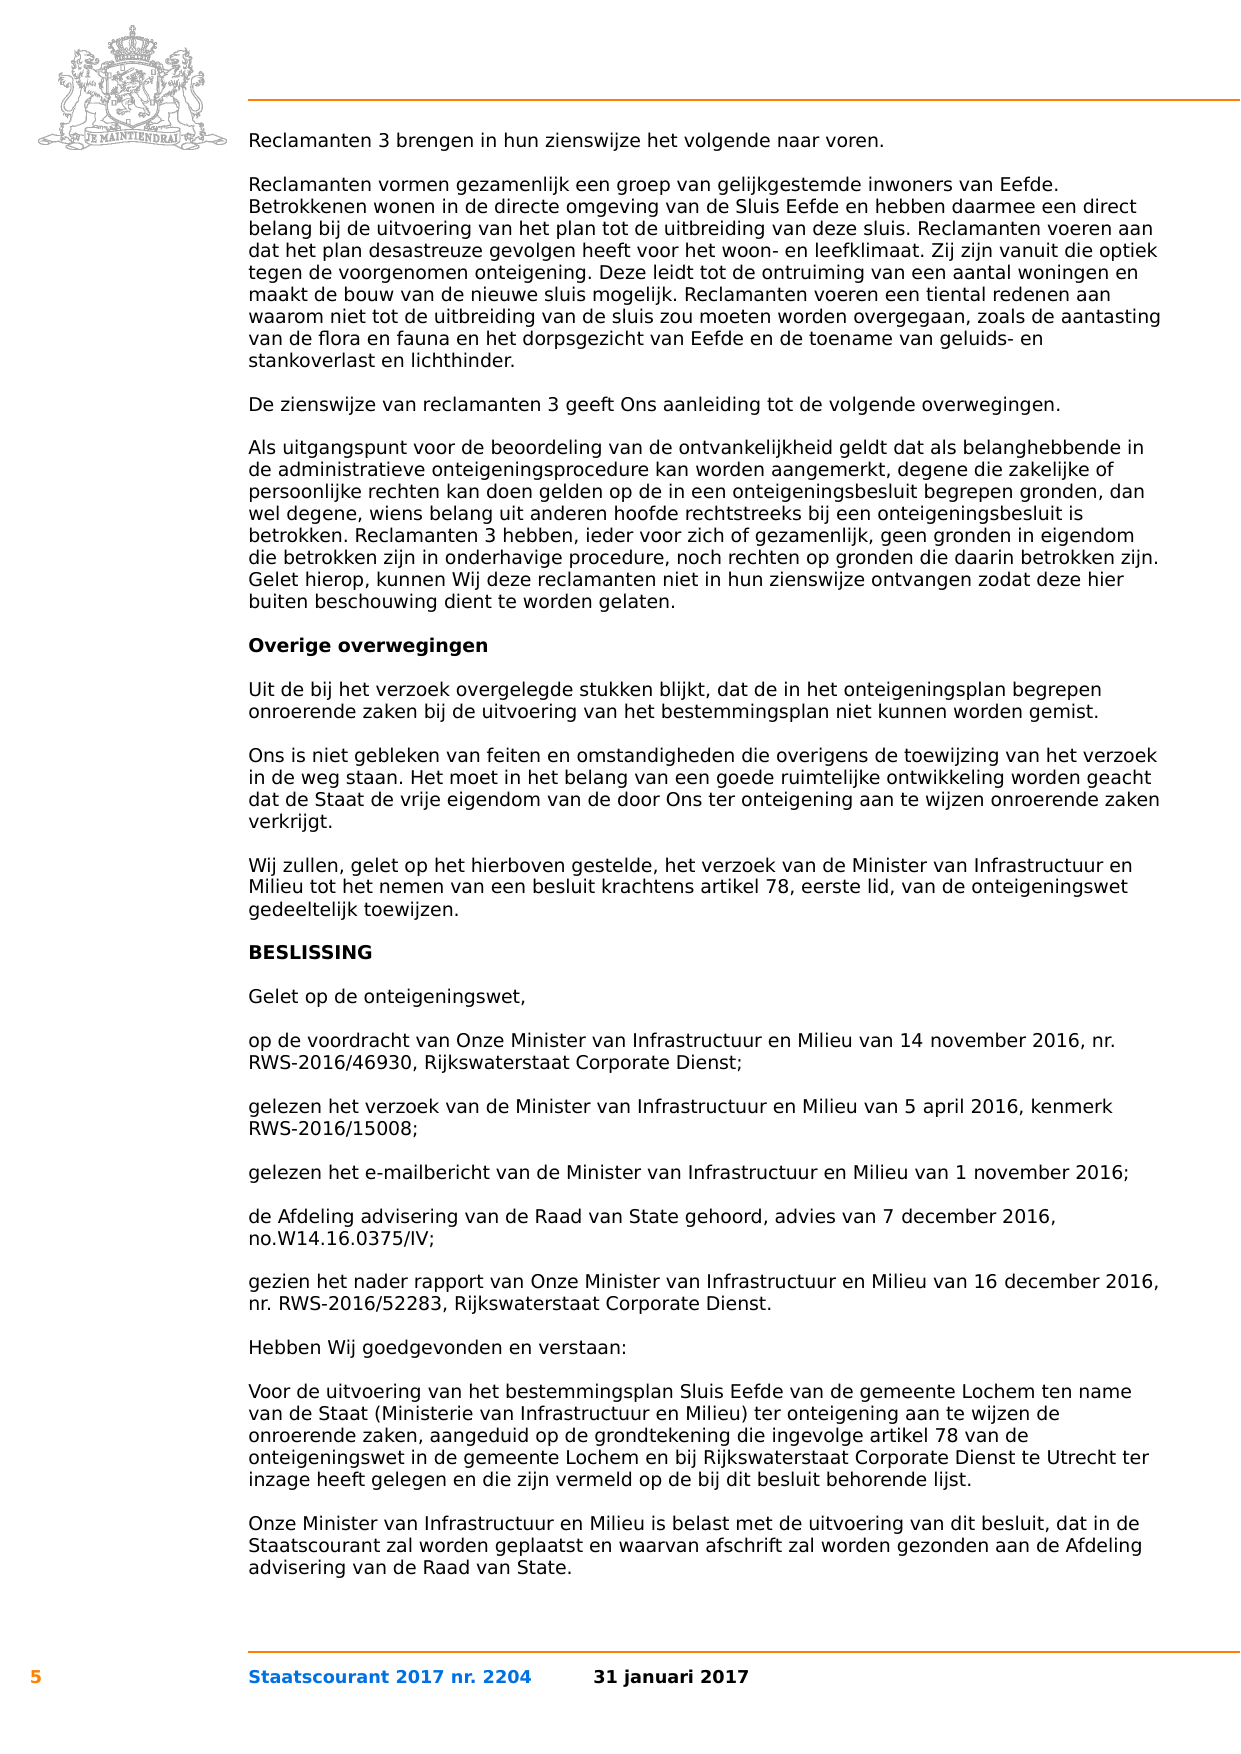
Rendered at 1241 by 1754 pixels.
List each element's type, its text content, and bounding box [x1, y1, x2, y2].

text Voor de uitvoering van het bestemmingsplan Sluis Eefde van de gemeente Lochem ten name van de Staat (Ministerie van Infrastructuur en Milieu) ter onteigening aan te wijzen de onroerende zaken, aangeduid op de grondtekening die ingevolge artikel 78 van de onteigeningswet in de gemeente Lochem en bij Rijkswaterstaat Corporate Dienst te Utrecht ter inzage heeft gelegen en die zijn vermeld op de bij dit besluit behorende lijst. [248, 1381, 1163, 1491]
text op de voordracht van Onze Minister van Infrastructuur en Milieu van 14 november 2016, nr. RWS-2016/46930, Rijkswaterstaat Corporate Dienst; [248, 1030, 1163, 1074]
text De zienswijze van reclamanten 3 geeft Ons aanleiding tot de volgende overwegingen. [248, 393, 1163, 415]
text Als uitgangspunt voor de beoordeling van de ontvankelijkheid geldt dat als belanghebbende in de administratieve onteigeningsprocedure kan worden aangemerkt, degene die zakelijke of persoonlijke rechten kan doen gelden op de in een onteigeningsbesluit begrepen gronden, dan wel degene, wiens belang uit anderen hoofde rechtstreeks bij een onteigeningsbesluit is betrokken. Reclamanten 3 hebben, ieder voor zich of gezamenlijk, geen gronden in eigendom die betrokken zijn in onderhavige procedure, noch rechten op gronden die daarin betrokken zijn. Gelet hierop, kunnen Wij deze reclamanten niet in hun zienswijze ontvangen zodat deze hier buiten beschouwing dient te worden gelaten. [248, 437, 1163, 613]
text de Afdeling advisering van de Raad van State gehoord, advies van 7 december 2016, no.W14.16.0375/IV; [248, 1206, 1163, 1249]
text Reclamanten 3 brengen in hun zienswijze het volgende naar voren. [248, 130, 1163, 152]
text gelezen het e-mailbericht van de Minister van Infrastructuur en Milieu van 1 november 2016; [248, 1162, 1163, 1184]
text gezien het nader rapport van Onze Minister van Infrastructuur en Milieu van 16 december 2016, nr. RWS-2016/52283, Rijkswaterstaat Corporate Dienst. [248, 1271, 1163, 1315]
subtitle Overige overwegingen [248, 635, 1163, 657]
text Onze Minister van Infrastructuur en Milieu is belast met de uitvoering van dit besluit, dat in de Staatscourant zal worden geplaatst en waarvan afschrift zal worden gezonden aan de Afdeling advisering van de Raad van State. [248, 1513, 1163, 1579]
subtitle BESLISSING [248, 942, 1163, 964]
text Hebben Wij goedgevonden en verstaan: [248, 1337, 1163, 1359]
picture [38, 25, 227, 150]
text Uit de bij het verzoek overgelegde stukken blijkt, dat de in het onteigeningsplan begrepen onroerende zaken bij de uitvoering van het bestemmingsplan niet kunnen worden gemist. [248, 679, 1163, 723]
text Ons is niet gebleken van feiten en omstandigheden die overigens de toewijzing van het verzoek in de weg staan. Het moet in het belang van een goede ruimtelijke ontwikkeling worden geacht dat de Staat de vrije eigendom van de door Ons ter onteigening aan te wijzen onroerende zaken verkrijgt. [248, 745, 1163, 833]
text Wij zullen, gelet op het hierboven gestelde, het verzoek van de Minister van Infrastructuur en Milieu tot het nemen van een besluit krachtens artikel 78, eerste lid, van de onteigeningswet gedeeltelijk toewijzen. [248, 854, 1163, 920]
text gelezen het verzoek van de Minister van Infrastructuur en Milieu van 5 april 2016, kenmerk RWS-2016/15008; [248, 1096, 1163, 1140]
text Reclamanten vormen gezamenlijk een groep van gelijkgestemde inwoners van Eefde. Betrokkenen wonen in de directe omgeving van de Sluis Eefde en hebben daarmee een direct belang bij de uitvoering van het plan tot de uitbreiding van deze sluis. Reclamanten voeren aan dat het plan desastreuze gevolgen heeft voor het woon- en leefklimaat. Zij zijn vanuit die optiek tegen de voorgenomen onteigening. Deze leidt tot de ontruiming van een aantal woningen en maakt de bouw van de nieuwe sluis mogelijk. Reclamanten voeren een tiental redenen aan waarom niet tot de uitbreiding van de sluis zou moeten worden overgegaan, zoals de aantasting van de flora en fauna en het dorpsgezicht van Eefde en de toename van geluids- en stankoverlast en lichthinder. [248, 174, 1163, 372]
text Gelet op de onteigeningswet, [248, 986, 1163, 1008]
